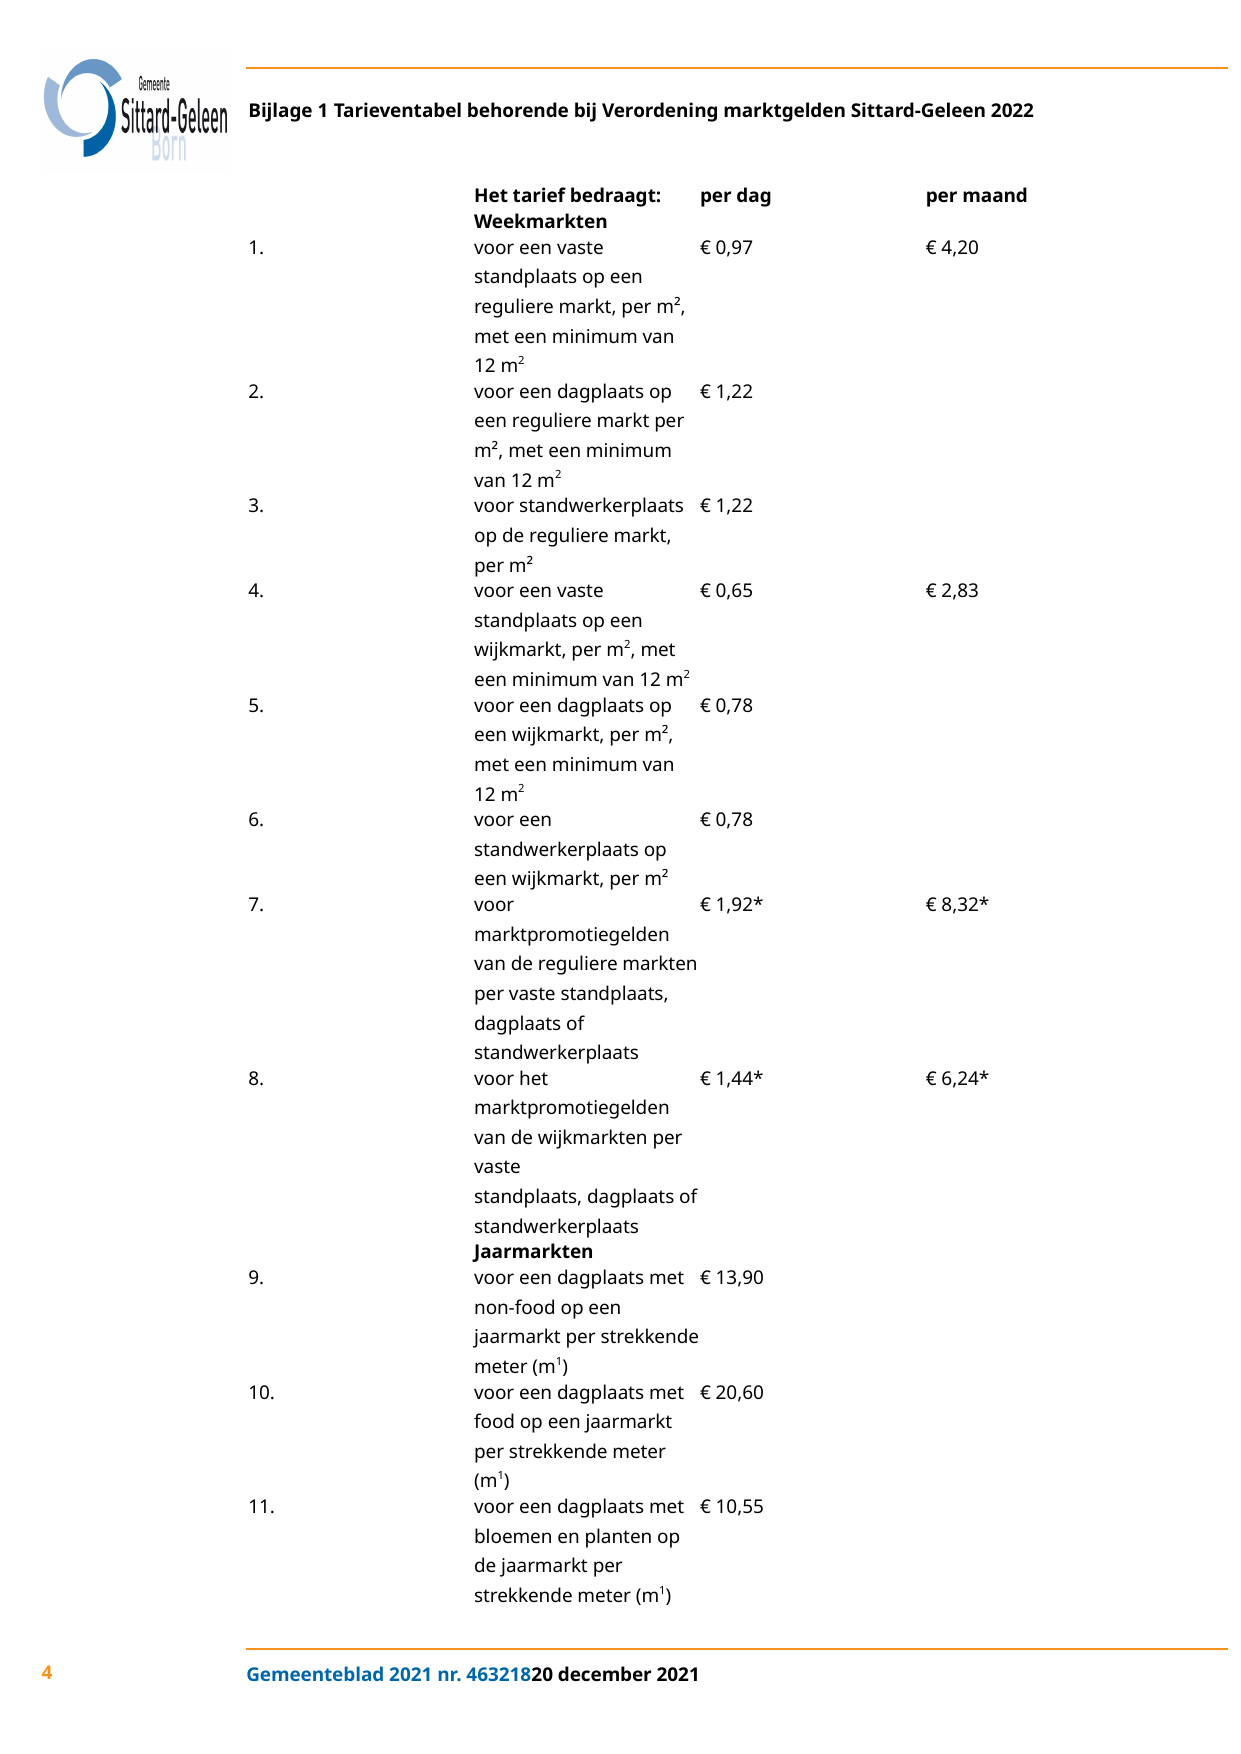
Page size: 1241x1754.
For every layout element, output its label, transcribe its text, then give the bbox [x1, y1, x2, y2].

table_cell voor een vaste standplaats op een wijkmarkt, per m2, met een minimum van 12 m2 [474, 578, 700, 692]
table_cell voor een dagplaats op een wijkmarkt, per m², met een minimum van 12 m2 [474, 692, 700, 806]
table_cell € 4,20 [926, 234, 1152, 378]
table_cell € 10,55 [700, 1493, 926, 1608]
table_cell € 0,97 [700, 234, 926, 378]
table_cell 4. [248, 578, 474, 692]
table_cell [248, 1239, 474, 1264]
table_cell [926, 208, 1152, 234]
table_cell [926, 1493, 1152, 1608]
table_header per dag [700, 183, 926, 208]
table_cell voor standwerkerplaats op de reguliere markt, per m² [474, 493, 700, 577]
table_cell € 0,78 [700, 806, 926, 891]
table_cell 3. [248, 493, 474, 577]
table_cell [700, 1239, 926, 1264]
table_cell Weekmarkten [474, 208, 700, 234]
table_cell 2. [248, 378, 474, 493]
table_cell 5. [248, 692, 474, 806]
table_cell voor een standwerkerplaats op een wijkmarkt, per m² [474, 806, 700, 891]
table_cell [926, 1239, 1152, 1264]
table_cell [926, 1379, 1152, 1493]
table_cell € 0,65 [700, 578, 926, 692]
table_cell € 0,78 [700, 692, 926, 806]
table_cell 11. [248, 1493, 474, 1608]
table_cell voor een vaste standplaats op een reguliere markt, per m², met een minimum van 12 m2 [474, 234, 700, 378]
table_cell 10. [248, 1379, 474, 1493]
table_cell voor een dagplaats met bloemen en planten op de jaarmarkt per strekkende meter (m1) [474, 1493, 700, 1608]
table_cell € 6,24* [926, 1065, 1152, 1239]
table_cell voor een dagplaats met food op een jaarmarkt per strekkende meter (m1) [474, 1379, 700, 1493]
table_cell 7. [248, 891, 474, 1065]
table_cell [700, 208, 926, 234]
table_cell 8. [248, 1065, 474, 1239]
table_cell [926, 378, 1152, 493]
table_header per maand [926, 183, 1152, 208]
picture [41, 47, 231, 172]
table_cell € 1,22 [700, 378, 926, 493]
table_cell [926, 493, 1152, 577]
table_cell voor een dagplaats op een reguliere markt per m², met een minimum van 12 m2 [474, 378, 700, 493]
table_cell [926, 1264, 1152, 1379]
table_cell € 8,32* [926, 891, 1152, 1065]
table_header [248, 183, 474, 208]
table_cell 1. [248, 234, 474, 378]
table_cell [926, 806, 1152, 891]
table_cell € 1,44* [700, 1065, 926, 1239]
table_cell voor marktpromotiegelden van de reguliere markten per vaste standplaats, dagplaats of standwerkerplaats [474, 891, 700, 1065]
table_cell € 1,22 [700, 493, 926, 577]
table_cell voor een dagplaats met non-food op een jaarmarkt per strekkende meter (m1) [474, 1264, 700, 1379]
table_cell voor het marktpromotiegelden van de wijkmarkten per vaste standplaats, dagplaats of standwerkerplaats [474, 1065, 700, 1239]
table_cell Jaarmarkten [474, 1239, 700, 1264]
text Bijlage 1 Tarieventabel behorende bij Verordening marktgelden Sittard-Geleen 2022 [248, 95, 1152, 123]
table_cell € 20,60 [700, 1379, 926, 1493]
table_cell [926, 692, 1152, 806]
table_cell [248, 208, 474, 234]
table_cell € 13,90 [700, 1264, 926, 1379]
table_header Het tarief bedraagt: [474, 183, 700, 208]
table_cell 9. [248, 1264, 474, 1379]
table_cell 6. [248, 806, 474, 891]
table_cell € 2,83 [926, 578, 1152, 692]
table_cell € 1,92* [700, 891, 926, 1065]
